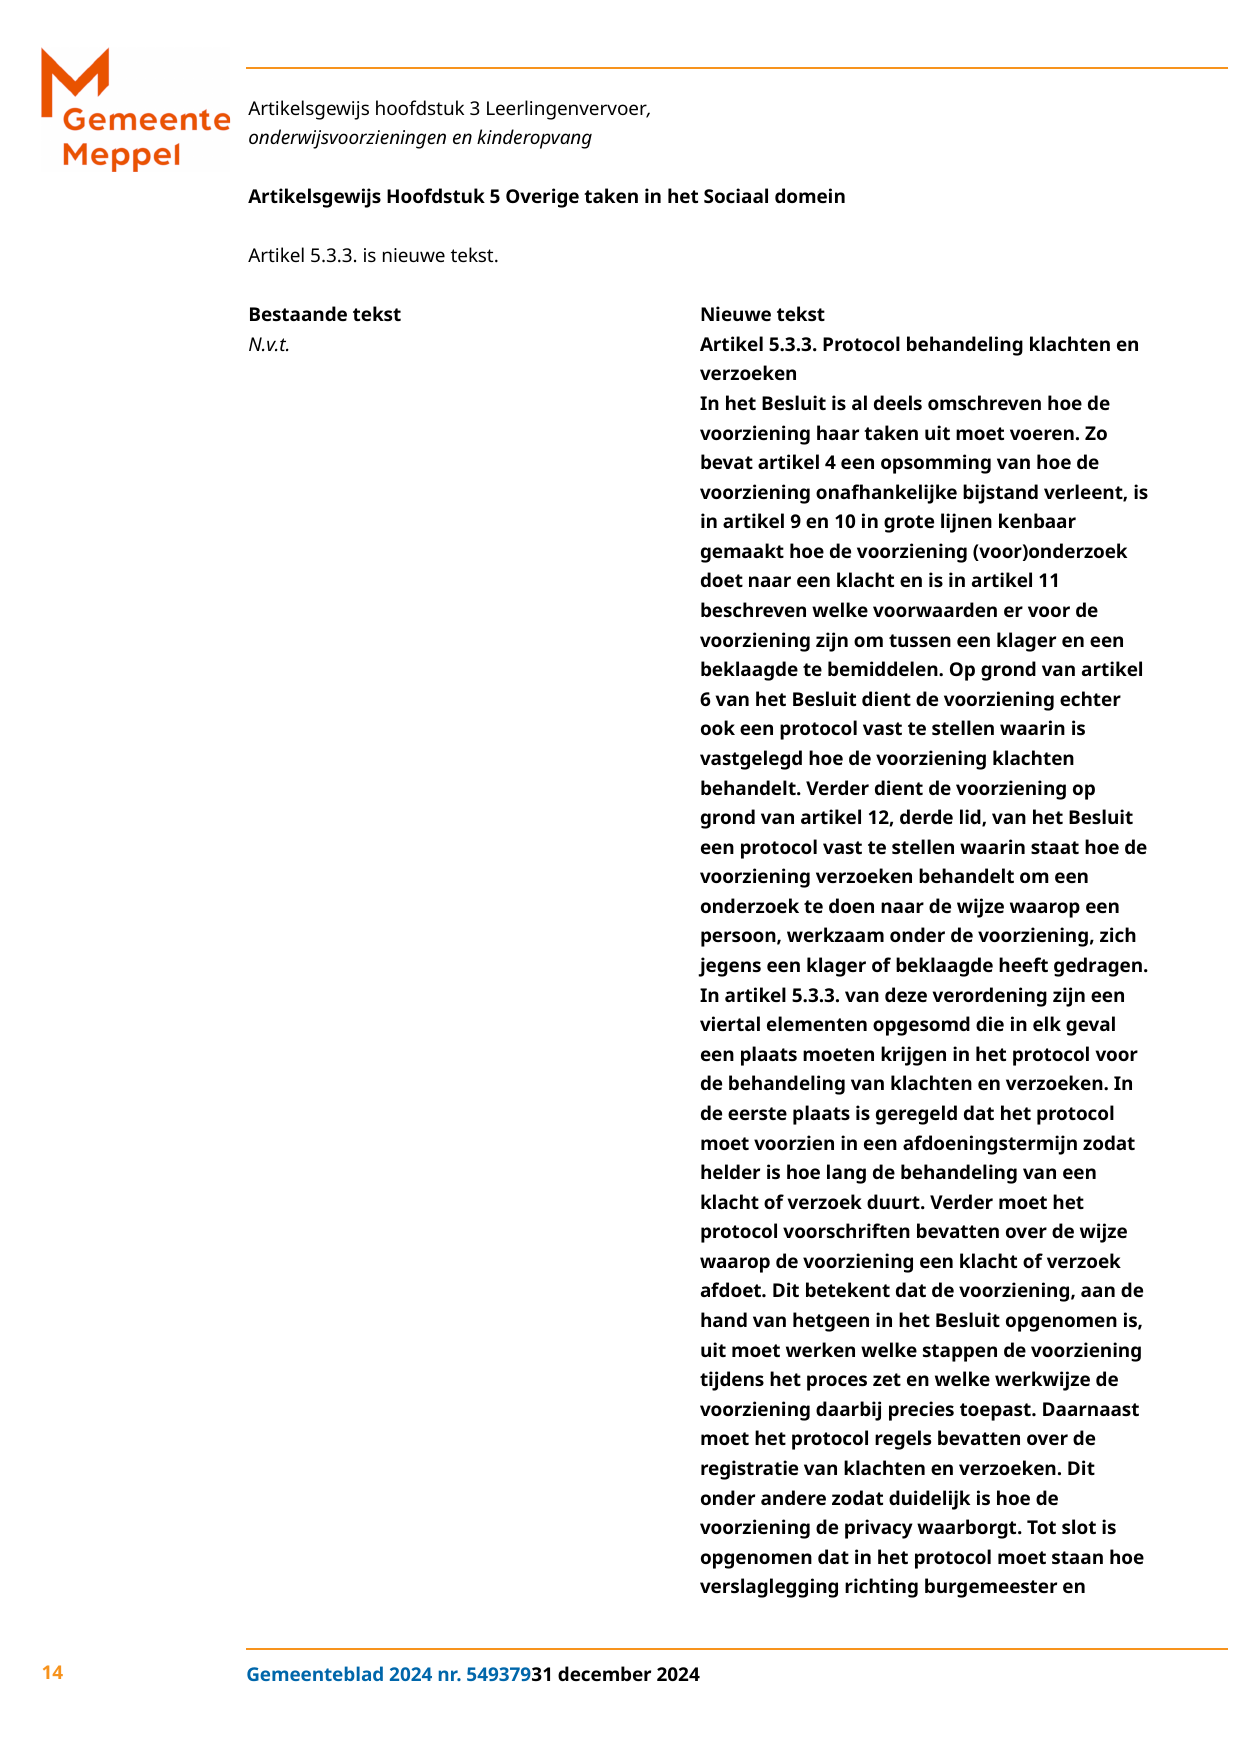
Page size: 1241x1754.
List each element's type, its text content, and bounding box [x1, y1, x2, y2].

table_header [700, 95, 1152, 150]
table_header Artikelsgewijs hoofdstuk 3 Leerlingenvervoer, onderwijsvoorzieningen en kinderopvang [248, 95, 700, 150]
table_header Bestaande tekst N.v.t. [248, 301, 700, 1599]
text Artikel 5.3.3. is nieuwe tekst. [248, 242, 1152, 268]
picture [41, 47, 231, 172]
text Artikelsgewijs Hoofdstuk 5 Overige taken in het Sociaal domein [248, 183, 1152, 209]
table_header Nieuwe tekst Artikel 5.3.3. Protocol behandeling klachten en verzoeken In het Besluit is al deels omschreven hoe de voorziening haar taken uit moet voeren. Zo bevat artikel 4 een opsomming van hoe de voorziening onafhankelijke bijstand verleent, is in artikel 9 en 10 in grote lijnen kenbaar gemaakt hoe de voorziening (voor)onderzoek doet naar een klacht en is in artikel 11 beschreven welke voorwaarden er voor de voorziening zijn om tussen een klager en een beklaagde te bemiddelen. Op grond van artikel 6 van het Besluit dient de voorziening echter ook een protocol vast te stellen waarin is vastgelegd hoe de voorziening klachten behandelt. Verder dient de voorziening op grond van artikel 12, derde lid, van het Besluit een protocol vast te stellen waarin staat hoe de voorziening verzoeken behandelt om een onderzoek te doen naar de wijze waarop een persoon, werkzaam onder de voorziening, zich jegens een klager of beklaagde heeft gedragen. In artikel 5.3.3. van deze verordening zijn een viertal elementen opgesomd die in elk geval een plaats moeten krijgen in het protocol voor de behandeling van klachten en verzoeken. In de eerste plaats is geregeld dat het protocol moet voorzien in een afdoeningstermijn zodat helder is hoe lang de behandeling van een klacht of verzoek duurt. Verder moet het protocol voorschriften bevatten over de wijze waarop de voorziening een klacht of verzoek afdoet. Dit betekent dat de voorziening, aan de hand van hetgeen in het Besluit opgenomen is, uit moet werken welke stappen de voorziening tijdens het proces zet en welke werkwijze de voorziening daarbij precies toepast. Daarnaast moet het protocol regels bevatten over de registratie van klachten en verzoeken. Dit onder andere zodat duidelijk is hoe de voorziening de privacy waarborgt. Tot slot is opgenomen dat in het protocol moet staan hoe verslaglegging richting burgemeester en [700, 301, 1152, 1599]
